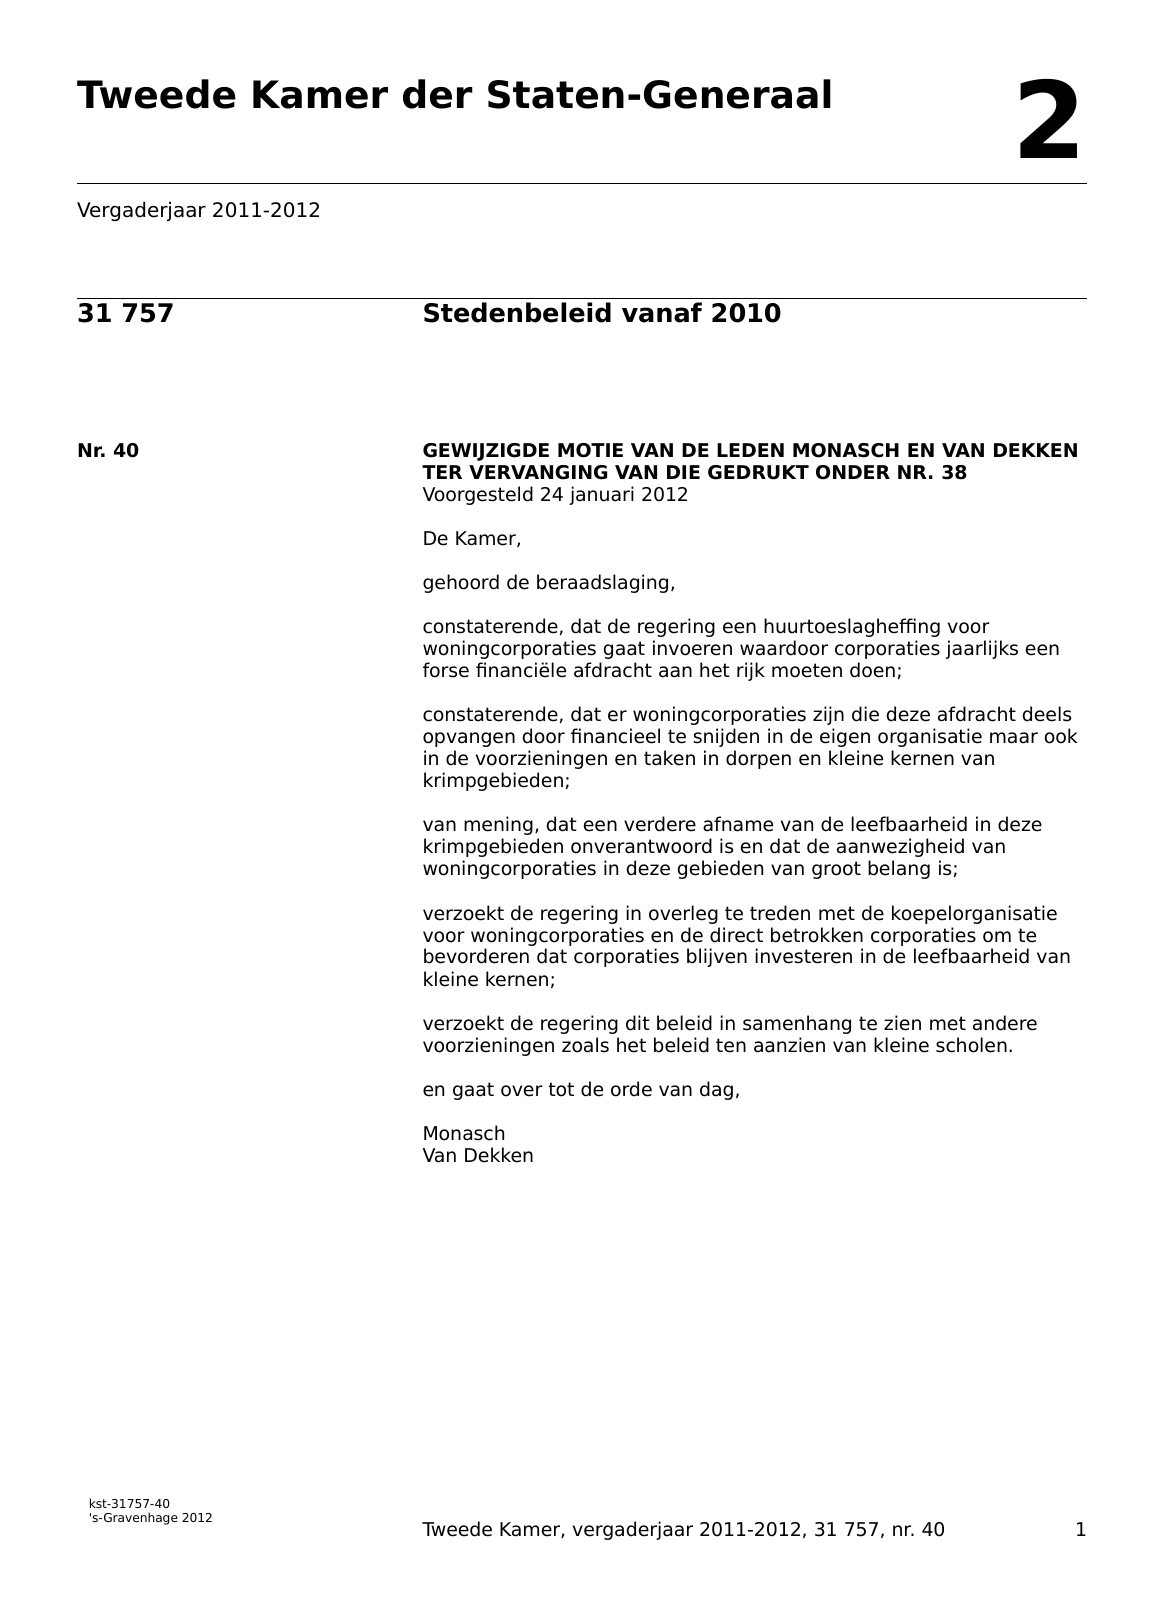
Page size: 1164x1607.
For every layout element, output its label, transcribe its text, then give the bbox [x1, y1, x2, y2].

subtitle Nr. 40 GEWIJZIGDE MOTIE VAN DE LEDEN MONASCH EN VAN DEKKEN TER VERVANGING VAN DIE GEDRUKT ONDER NR. 38 [77, 440, 1087, 484]
text De Kamer, [422, 528, 1087, 550]
text 's-Gravenhage 2012 [88, 1511, 323, 1525]
text constaterende, dat de regering een huurtoeslagheffing voor woningcorporaties gaat invoeren waardoor corporaties jaarlijks een forse financiële afdracht aan het rijk moeten doen; [422, 616, 1087, 682]
table_header Tweede Kamer der Staten-Generaal [77, 59, 886, 183]
text constaterende, dat er woningcorporaties zijn die deze afdracht deels opvangen door financieel te snijden in de eigen organisatie maar ook in de voorzieningen en taken in dorpen en kleine kernen van krimpgebieden; [422, 704, 1087, 792]
text Van Dekken [422, 1145, 1087, 1167]
text gehoord de beraadslaging, [422, 572, 1087, 594]
subtitle 31 757 Stedenbeleid vanaf 2010 [77, 299, 1087, 329]
text Voorgesteld 24 januari 2012 [422, 484, 1087, 506]
text verzoekt de regering in overleg te treden met de koepelorganisatie voor woningcorporaties en de direct betrokken corporaties om te bevorderen dat corporaties blijven investeren in de leefbaarheid van kleine kernen; [422, 902, 1087, 990]
text van mening, dat een verdere afname van de leefbaarheid in deze krimpgebieden onverantwoord is en dat de aanwezigheid van woningcorporaties in deze gebieden van groot belang is; [422, 814, 1087, 880]
text en gaat over tot de orde van dag, [422, 1079, 1087, 1101]
table_header 2 [886, 59, 1087, 183]
text Monasch [422, 1123, 1087, 1145]
text kst-31757-40 [88, 1497, 323, 1511]
text verzoekt de regering dit beleid in samenhang te zien met andere voorzieningen zoals het beleid ten aanzien van kleine scholen. [422, 1013, 1087, 1057]
table_cell Vergaderjaar 2011-2012 [77, 184, 1087, 298]
